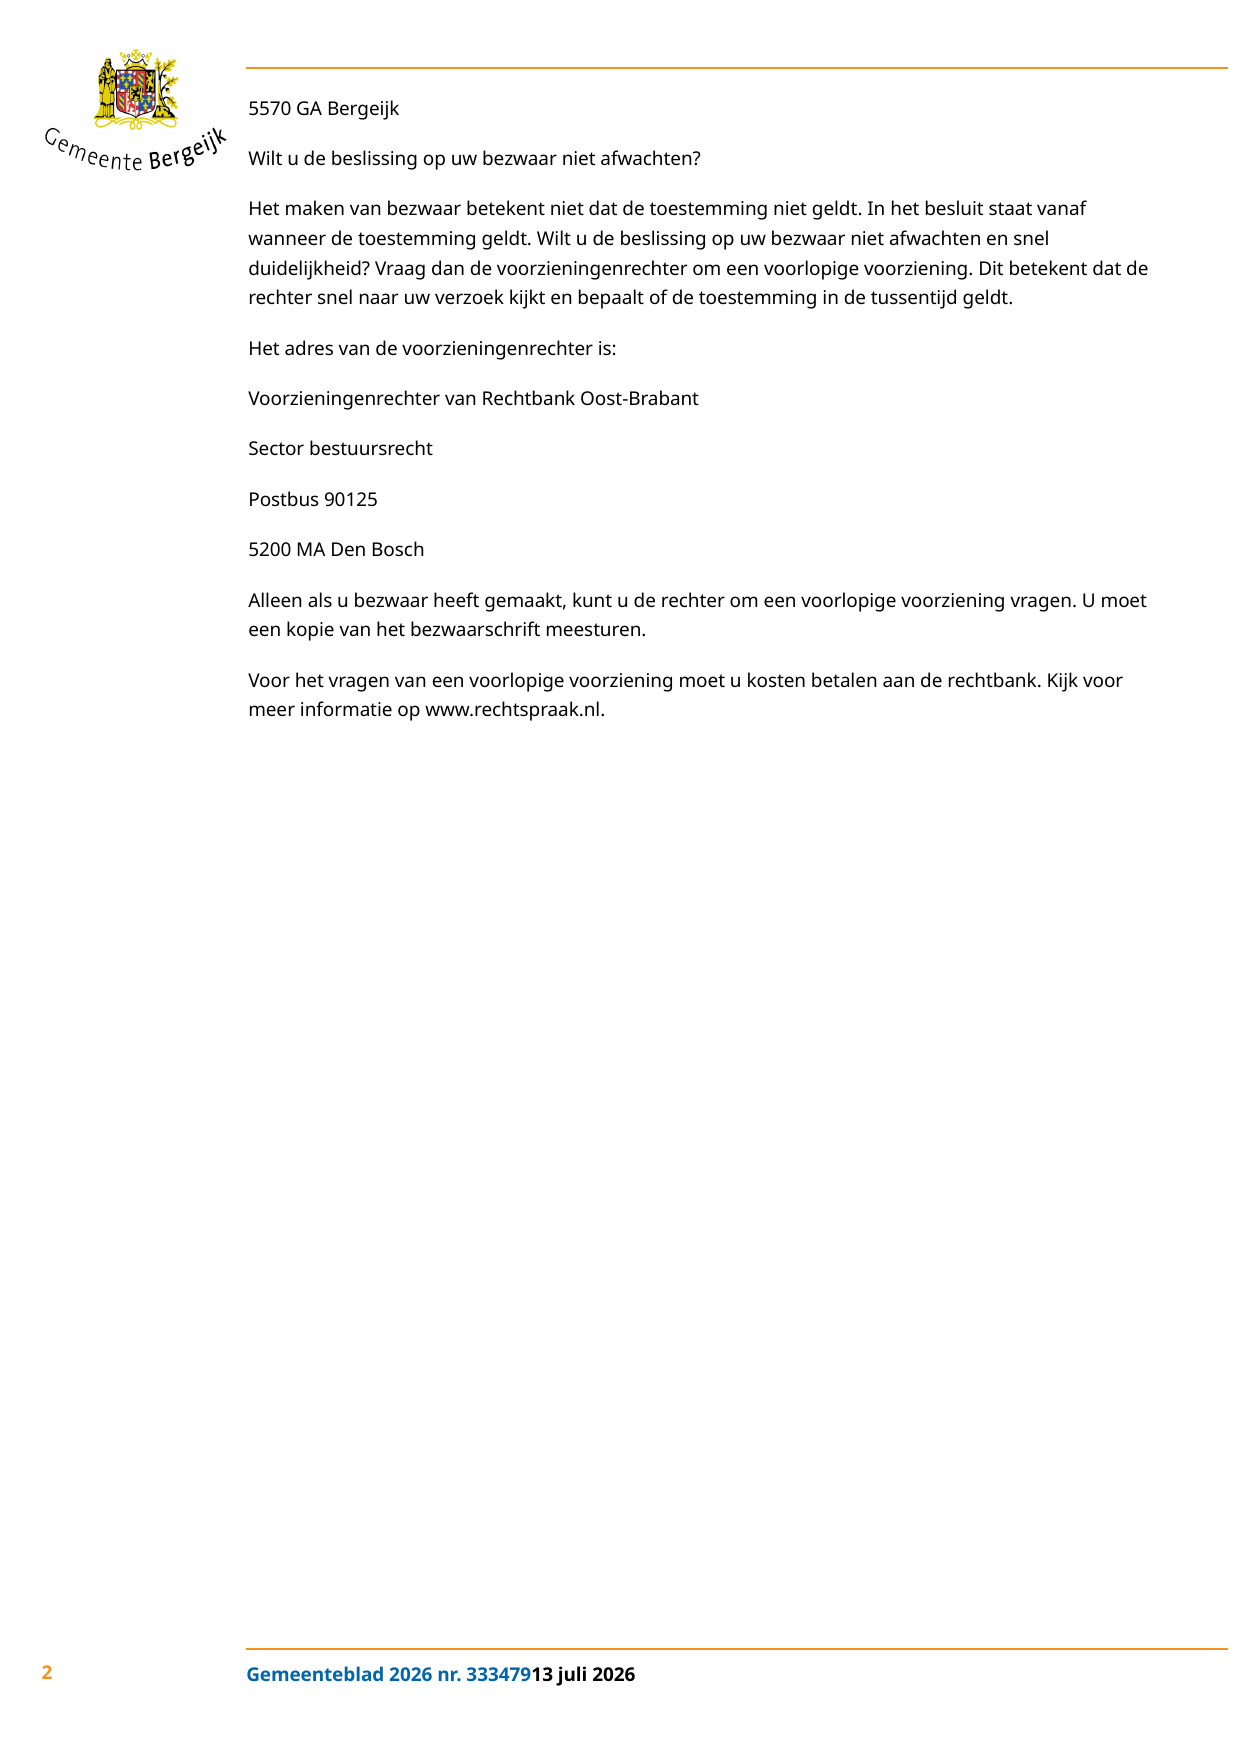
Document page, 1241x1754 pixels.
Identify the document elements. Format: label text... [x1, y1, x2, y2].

text Alleen als u bezwaar heeft gemaakt, kunt u de rechter om een voorlopige voorziening vragen. U moet een kopie van het bezwaarschrift meesturen. [248, 587, 1152, 642]
picture [41, 47, 231, 172]
text Het adres van de voorzieningenrechter is: [248, 335, 1152, 361]
text Het maken van bezwaar betekent niet dat de toestemming niet geldt. In het besluit staat vanaf wanneer de toestemming geldt. Wilt u de beslissing op uw bezwaar niet afwachten en snel duidelijkheid? Vraag dan de voorzieningenrechter om een voorlopige voorziening. Dit betekent dat de rechter snel naar uw verzoek kijkt en bepaalt of de toestemming in de tussentijd geldt. [248, 196, 1152, 310]
text Voorzieningenrechter van Rechtbank Oost-Brabant [248, 385, 1152, 411]
text Postbus 90125 [248, 486, 1152, 512]
text Wilt u de beslissing op uw bezwaar niet afwachten? [248, 145, 1152, 171]
text 5200 MA Den Bosch [248, 536, 1152, 562]
text Voor het vragen van een voorlopige voorziening moet u kosten betalen aan de rechtbank. Kijk voor meer informatie op www.rechtspraak.nl. [248, 667, 1152, 722]
text 5570 GA Bergeijk [248, 95, 1152, 121]
text Sector bestuursrecht [248, 436, 1152, 461]
